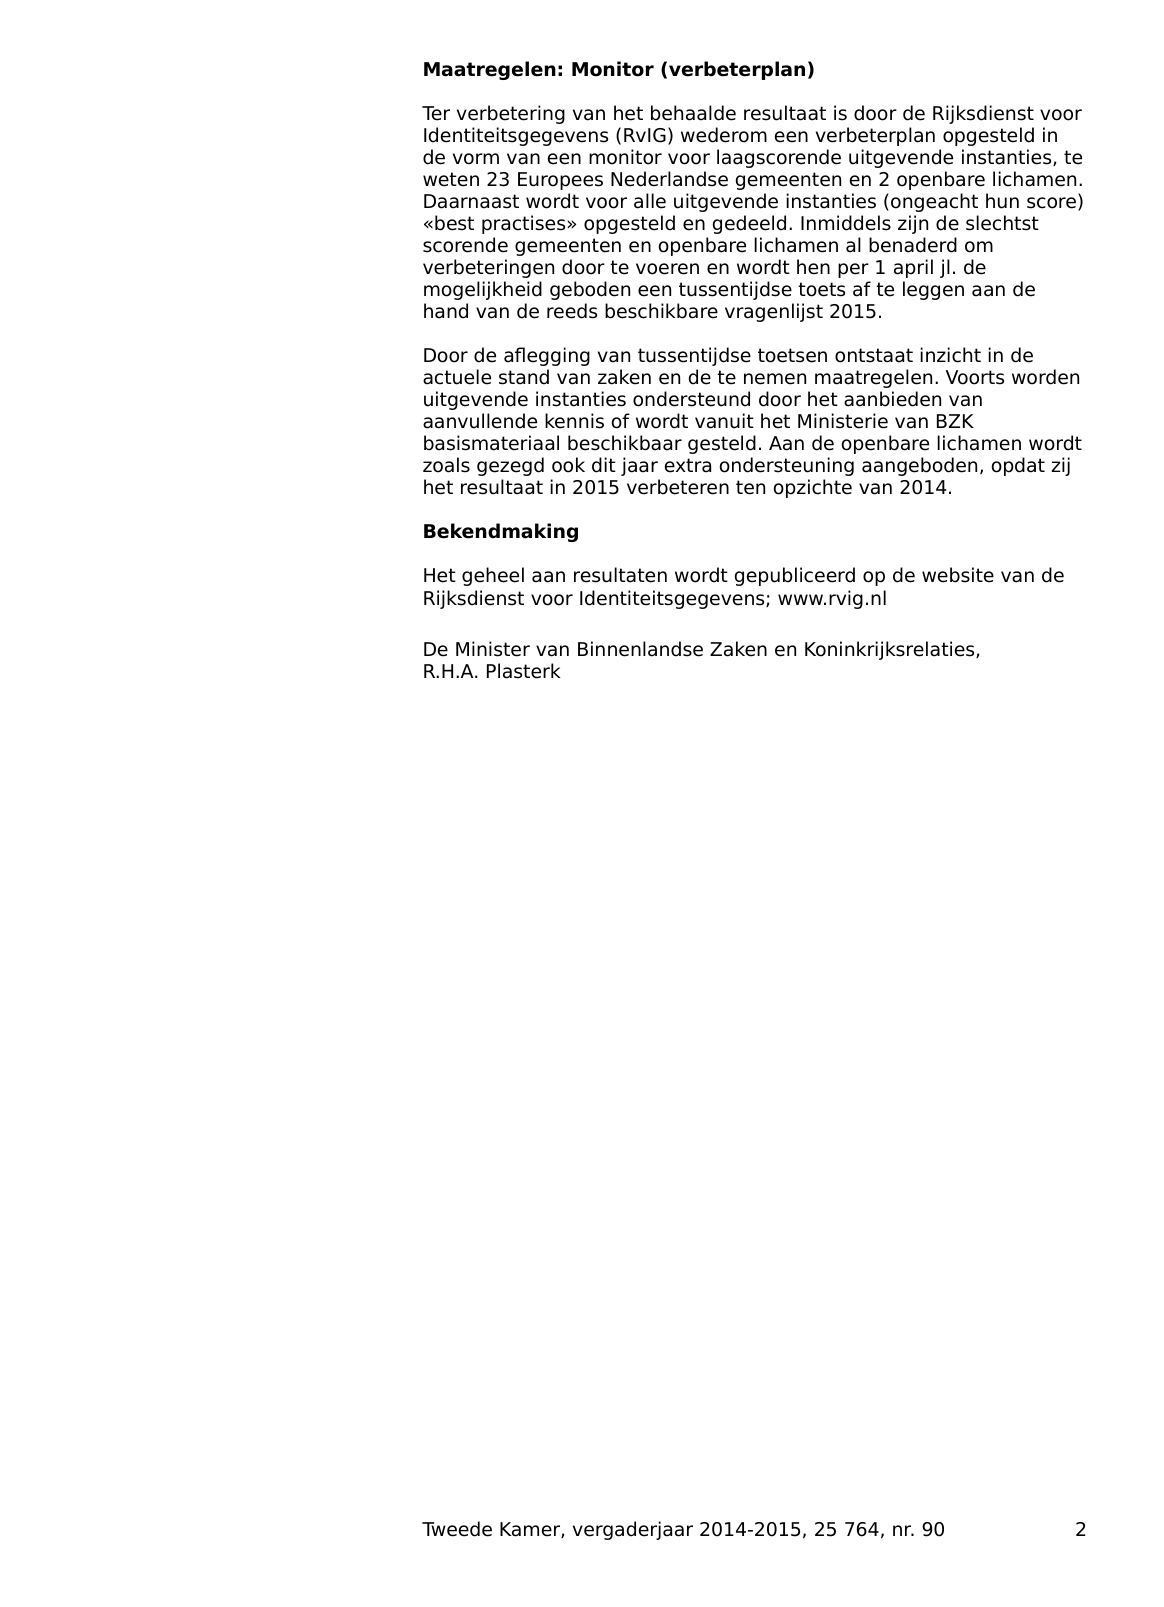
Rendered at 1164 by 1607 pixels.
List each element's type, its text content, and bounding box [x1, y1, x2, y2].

text Het geheel aan resultaten wordt gepubliceerd op de website van de Rijksdienst voor Identiteitsgegevens; www.rvig.nl [422, 565, 1087, 609]
text Ter verbetering van het behaalde resultaat is door de Rijksdienst voor Identiteitsgegevens (RvIG) wederom een verbeterplan opgesteld in de vorm van een monitor voor laagscorende uitgevende instanties, te weten 23 Europees Nederlandse gemeenten en 2 openbare lichamen. Daarnaast wordt voor alle uitgevende instanties (ongeacht hun score) «best practises» opgesteld en gedeeld. Inmiddels zijn de slechtst scorende gemeenten en openbare lichamen al benaderd om verbeteringen door te voeren en wordt hen per 1 april jl. de mogelijkheid geboden een tussentijdse toets af te leggen aan de hand van de reeds beschikbare vragenlijst 2015. [422, 103, 1087, 323]
subtitle Bekendmaking [422, 521, 1087, 543]
text Door de aflegging van tussentijdse toetsen ontstaat inzicht in de actuele stand van zaken en de te nemen maatregelen. Voorts worden uitgevende instanties ondersteund door het aanbieden van aanvullende kennis of wordt vanuit het Ministerie van BZK basismateriaal beschikbaar gesteld. Aan de openbare lichamen wordt zoals gezegd ook dit jaar extra ondersteuning aangeboden, opdat zij het resultaat in 2015 verbeteren ten opzichte van 2014. [422, 345, 1087, 499]
subtitle Maatregelen: Monitor (verbeterplan) [422, 59, 1087, 81]
text De Minister van Binnenlandse Zaken en Koninkrijksrelaties, R.H.A. Plasterk [422, 639, 1087, 683]
